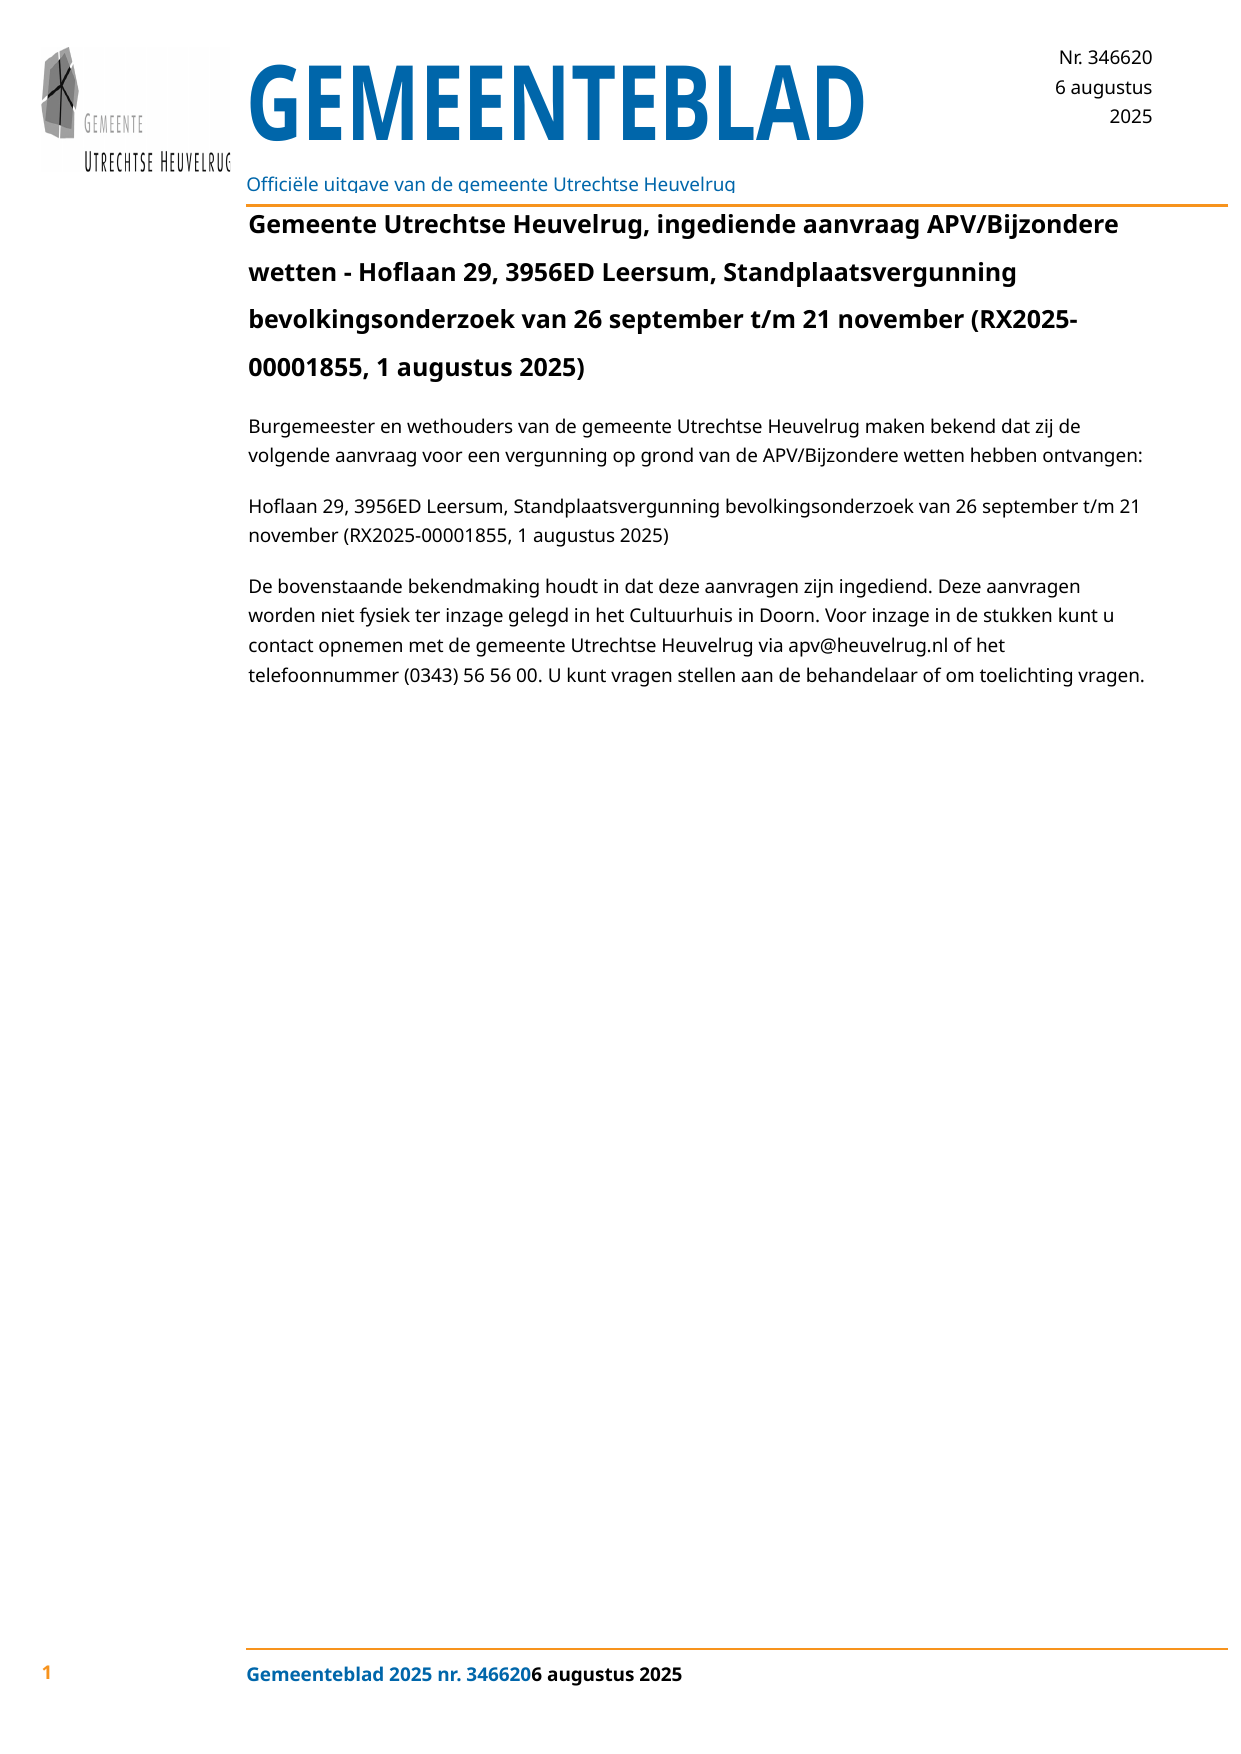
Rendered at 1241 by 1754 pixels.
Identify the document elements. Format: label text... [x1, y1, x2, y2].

text Hoflaan 29, 3956ED Leersum, Standplaatsvergunning bevolkingsonderzoek van 26 september t/m 21 november (RX2025-00001855, 1 augustus 2025) [248, 493, 1152, 548]
text Gemeente Utrechtse Heuvelrug, ingediende aanvraag APV/Bijzondere wetten - Hoflaan 29, 3956ED Leersum, Standplaatsvergunning bevolkingsonderzoek van 26 september t/m 21 november (RX2025-00001855, 1 augustus 2025) [248, 207, 1152, 384]
text De bovenstaande bekendmaking houdt in dat deze aanvragen zijn ingediend. Deze aanvragen worden niet fysiek ter inzage gelegd in het Cultuurhuis in Doorn. Voor inzage in de stukken kunt u contact opnemen met de gemeente Utrechtse Heuvelrug via apv@heuvelrug.nl of het telefoonnummer (0343) 56 56 00. U kunt vragen stellen aan de behandelaar of om toelichting vragen. [248, 573, 1152, 688]
picture [41, 47, 231, 172]
text Burgemeester en wethouders van de gemeente Utrechtse Heuvelrug maken bekend dat zij de volgende aanvraag voor een vergunning op grond van de APV/Bijzondere wetten hebben ontvangen: [248, 413, 1152, 468]
